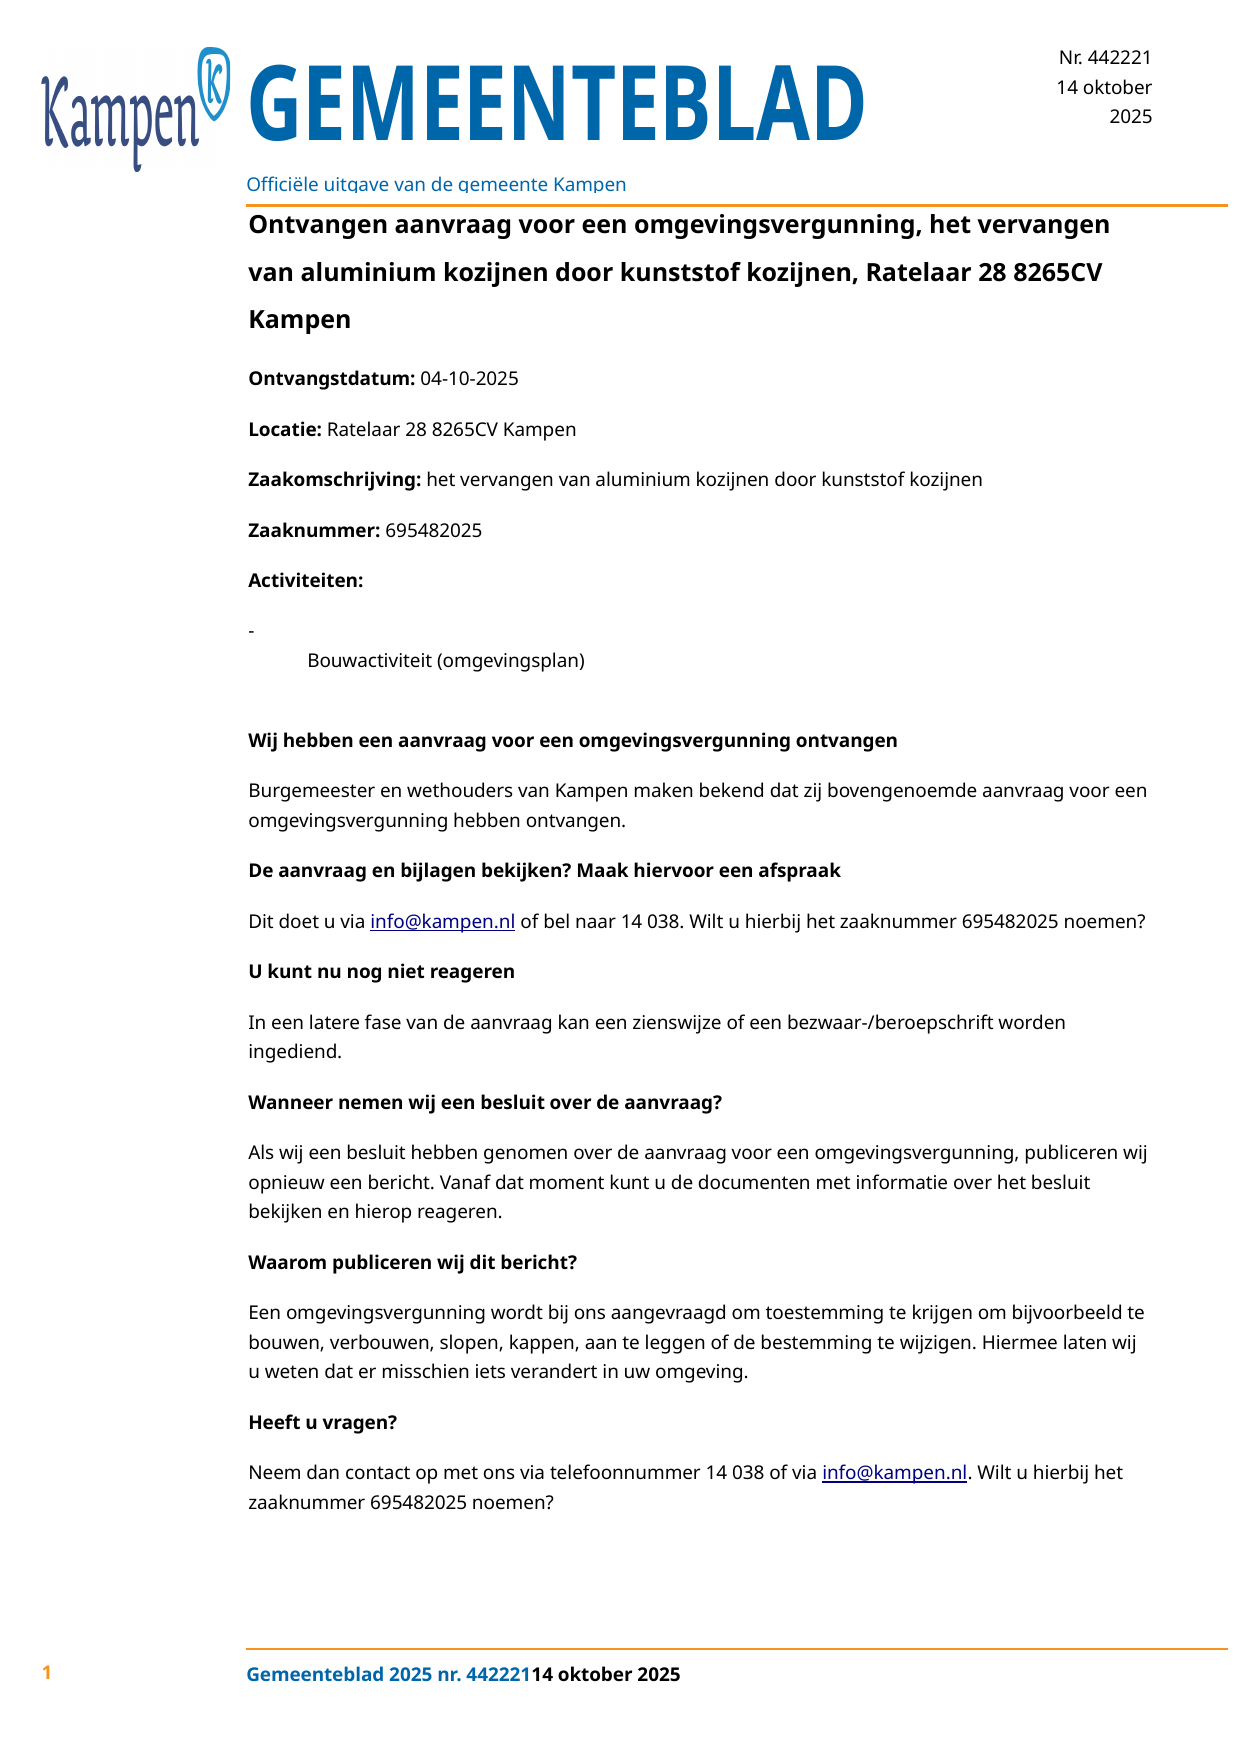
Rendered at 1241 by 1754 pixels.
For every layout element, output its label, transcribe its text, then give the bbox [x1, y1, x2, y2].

text Heeft u vragen? [248, 1409, 1152, 1434]
text Zaakomschrijving: het vervangen van aluminium kozijnen door kunststof kozijnen [248, 466, 1152, 492]
list Bouwactiviteit (omgevingsplan) [248, 647, 1152, 673]
text Ontvangstdatum: 04-10-2025 [248, 366, 1152, 391]
text Wij hebben een aanvraag voor een omgevingsvergunning ontvangen [248, 727, 1152, 753]
text Activiteiten: [248, 567, 1152, 593]
text Wanneer nemen wij een besluit over de aanvraag? [248, 1089, 1152, 1114]
picture [41, 47, 231, 172]
text De aanvraag en bijlagen bekijken? Maak hiervoor een afspraak [248, 858, 1152, 883]
text Ontvangen aanvraag voor een omgevingsvergunning, het vervangen van aluminium kozijnen door kunststof kozijnen, Ratelaar 28 8265CV Kampen [248, 207, 1152, 336]
text U kunt nu nog niet reageren [248, 958, 1152, 984]
text Waarom publiceren wij dit bericht? [248, 1249, 1152, 1274]
text In een latere fase van de aanvraag kan een zienswijze of een bezwaar-/beroepschrift worden ingediend. [248, 1009, 1152, 1064]
text Burgemeester en wethouders van Kampen maken bekend dat zij bovengenoemde aanvraag voor een omgevingsvergunning hebben ontvangen. [248, 778, 1152, 833]
text Dit doet u via info@kampen.nl of bel naar 14 038. Wilt u hierbij het zaaknummer 695482025 noemen? [248, 908, 1152, 934]
text Als wij een besluit hebben genomen over de aanvraag voor een omgevingsvergunning, publiceren wij opnieuw een bericht. Vanaf dat moment kunt u de documenten met informatie over het besluit bekijken en hierop reageren. [248, 1139, 1152, 1224]
text Neem dan contact op met ons via telefoonnummer 14 038 of via info@kampen.nl. Wilt u hierbij het zaaknummer 695482025 noemen? [248, 1459, 1152, 1514]
text Een omgevingsvergunning wordt bij ons aangevraagd om toestemming te krijgen om bijvoorbeeld te bouwen, verbouwen, slopen, kappen, aan te leggen of de bestemming te wijzigen. Hiermee laten wij u weten dat er misschien iets verandert in uw omgeving. [248, 1299, 1152, 1384]
text Locatie: Ratelaar 28 8265CV Kampen [248, 416, 1152, 442]
text Zaaknummer: 695482025 [248, 517, 1152, 542]
